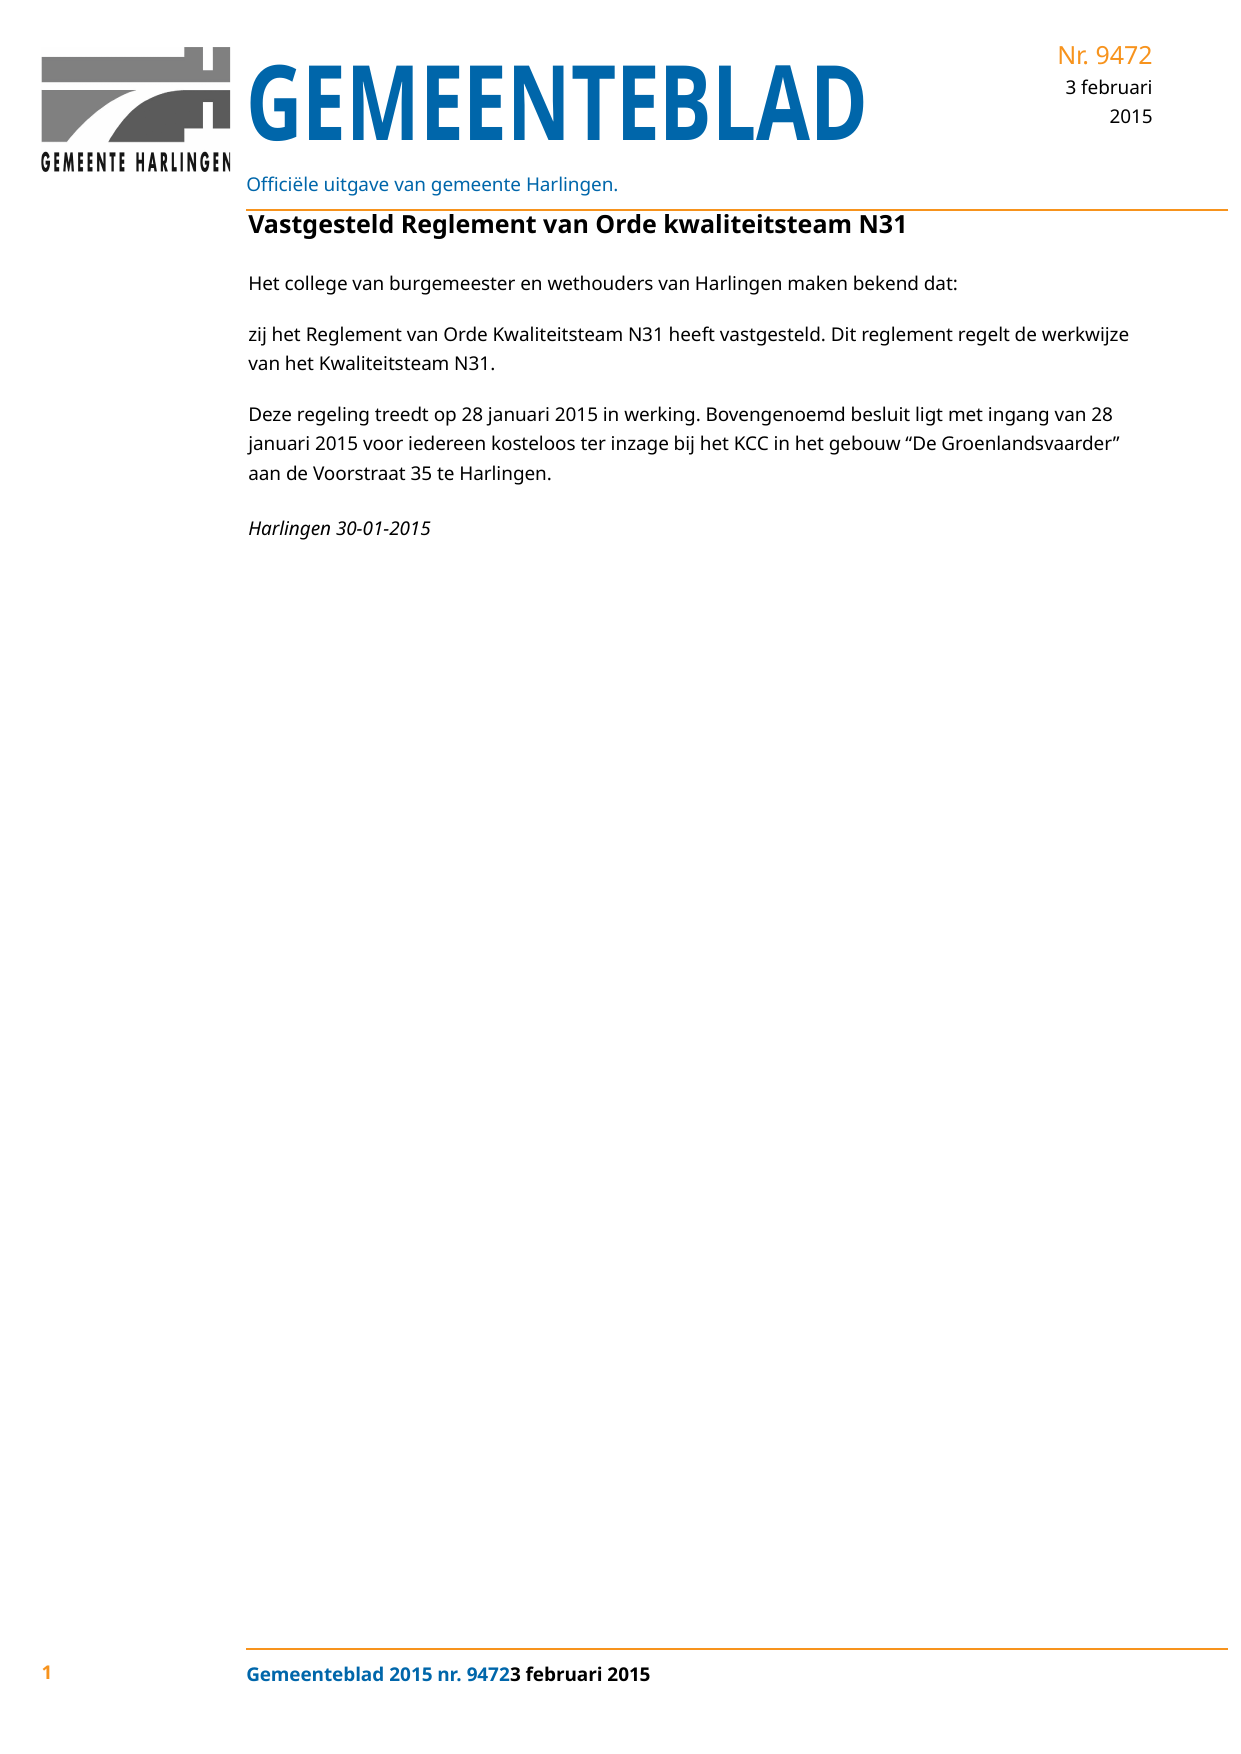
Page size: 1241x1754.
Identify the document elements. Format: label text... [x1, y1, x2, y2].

picture [41, 47, 231, 172]
text Harlingen 30-01-2015 [248, 515, 1152, 541]
text zij het Reglement van Orde Kwaliteitsteam N31 heeft vastgesteld. Dit reglement regelt de werkwijze van het Kwaliteitsteam N31. [248, 321, 1152, 376]
text Vastgesteld Reglement van Orde kwaliteitsteam N31 [248, 211, 1152, 241]
text Deze regeling treedt op 28 januari 2015 in werking. Bovengenoemd besluit ligt met ingang van 28 januari 2015 voor iedereen kosteloos ter inzage bij het KCC in het gebouw “De Groenlandsvaarder” aan de Voorstraat 35 te Harlingen. [248, 401, 1152, 486]
text Het college van burgemeester en wethouders van Harlingen maken bekend dat: [248, 270, 1152, 296]
